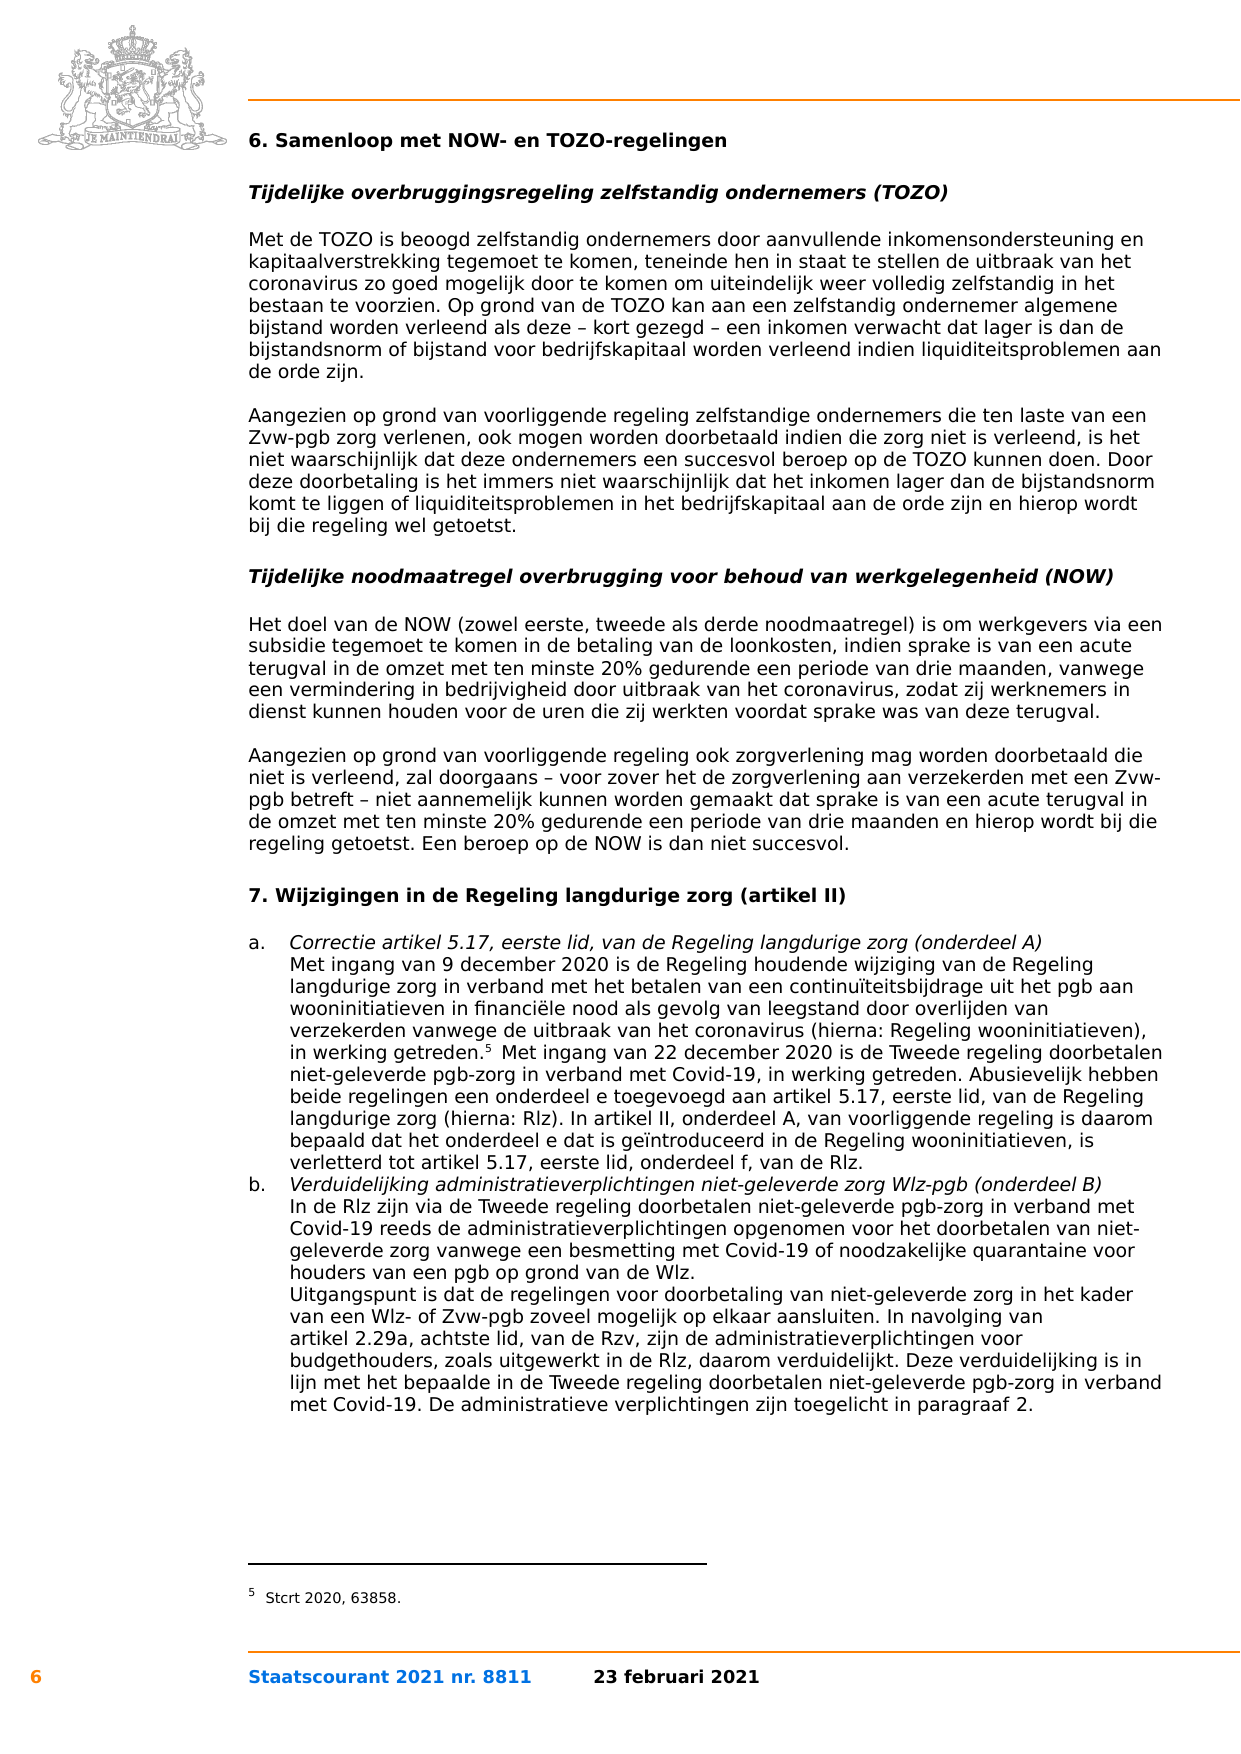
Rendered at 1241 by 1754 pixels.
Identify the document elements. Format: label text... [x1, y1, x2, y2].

text Aangezien op grond van voorliggende regeling zelfstandige ondernemers die ten laste van een Zvw-pgb zorg verlenen, ook mogen worden doorbetaald indien die zorg niet is verleend, is het niet waarschijnlijk dat deze ondernemers een succesvol beroep op de TOZO kunnen doen. Door deze doorbetaling is het immers niet waarschijnlijk dat het inkomen lager dan de bijstandsnorm komt te liggen of liquiditeitsproblemen in het bedrijfskapitaal aan de orde zijn en hierop wordt bij die regeling wel getoetst. [248, 404, 1163, 536]
text Met de TOZO is beoogd zelfstandig ondernemers door aanvullende inkomensondersteuning en kapitaalverstrekking tegemoet te komen, teneinde hen in staat te stellen de uitbraak van het coronavirus zo goed mogelijk door te komen om uiteindelijk weer volledig zelfstandig in het bestaan te voorzien. Op grond van de TOZO kan aan een zelfstandig ondernemer algemene bijstand worden verleend als deze – kort gezegd – een inkomen verwacht dat lager is dan de bijstandsnorm of bijstand voor bedrijfskapitaal worden verleend indien liquiditeitsproblemen aan de orde zijn. [248, 229, 1163, 383]
text a. Correctie artikel 5.17, eerste lid, van de Regeling langdurige zorg (onderdeel A) [248, 932, 1163, 954]
subtitle 7. Wijzigingen in de Regeling langdurige zorg (artikel II) [248, 885, 1163, 907]
text Met ingang van 9 december 2020 is de Regeling houdende wijziging van de Regeling langdurige zorg in verband met het betalen van een continuïteitsbijdrage uit het pgb aan wooninitiatieven in financiële nood als gevolg van leegstand door overlijden van verzekerden vanwege de uitbraak van het coronavirus (hierna: Regeling wooninitiatieven), in werking getreden. Met ingang van 22 december 2020 is de Tweede regeling doorbetalen niet-geleverde pgb-zorg in verband met Covid-19, in werking getreden. Abusievelijk hebben beide regelingen een onderdeel e toegevoegd aan artikel 5.17, eerste lid, van de Regeling langdurige zorg (hierna: Rlz). In artikel II, onderdeel A, van voorliggende regeling is daarom bepaald dat het onderdeel e dat is geïntroduceerd in de Regeling wooninitiatieven, is verletterd tot artikel 5.17, eerste lid, onderdeel f, van de Rlz. [289, 954, 1163, 1174]
text Het doel van de NOW (zowel eerste, tweede als derde noodmaatregel) is om werkgevers via een subsidie tegemoet te komen in de betaling van de loonkosten, indien sprake is van een acute terugval in de omzet met ten minste 20% gedurende een periode van drie maanden, vanwege een vermindering in bedrijvigheid door uitbraak van het coronavirus, zodat zij werknemers in dienst kunnen houden voor de uren die zij werkten voordat sprake was van deze terugval. [248, 613, 1163, 723]
text In de Rlz zijn via de Tweede regeling doorbetalen niet-geleverde pgb-zorg in verband met Covid-19 reeds de administratieverplichtingen opgenomen voor het doorbetalen van niet-geleverde zorg vanwege een besmetting met Covid-19 of noodzakelijke quarantaine voor houders van een pgb op grond van de Wlz. [289, 1196, 1163, 1284]
text b. Verduidelijking administratieverplichtingen niet-geleverde zorg Wlz-pgb (onderdeel B) [248, 1174, 1163, 1196]
subtitle Tijdelijke overbruggingsregeling zelfstandig ondernemers (TOZO) [248, 182, 1163, 204]
text Stcrt 2020, 63858. [248, 1586, 1163, 1608]
text Aangezien op grond van voorliggende regeling ook zorgverlening mag worden doorbetaald die niet is verleend, zal doorgaans – voor zover het de zorgverlening aan verzekerden met een Zvw-pgb betreft – niet aannemelijk kunnen worden gemaakt dat sprake is van een acute terugval in de omzet met ten minste 20% gedurende een periode van drie maanden en hierop wordt bij die regeling getoetst. Een beroep op de NOW is dan niet succesvol. [248, 745, 1163, 855]
text Uitgangspunt is dat de regelingen voor doorbetaling van niet-geleverde zorg in het kader van een Wlz- of Zvw-pgb zoveel mogelijk op elkaar aansluiten. In navolging van artikel 2.29a, achtste lid, van de Rzv, zijn de administratieverplichtingen voor budgethouders, zoals uitgewerkt in de Rlz, daarom verduidelijkt. Deze verduidelijking is in lijn met het bepaalde in de Tweede regeling doorbetalen niet-geleverde pgb-zorg in verband met Covid-19. De administratieve verplichtingen zijn toegelicht in paragraaf 2. [289, 1284, 1163, 1416]
picture [38, 25, 227, 150]
subtitle 6. Samenloop met NOW- en TOZO-regelingen [248, 130, 1163, 152]
subtitle Tijdelijke noodmaatregel overbrugging voor behoud van werkgelegenheid (NOW) [248, 566, 1163, 588]
